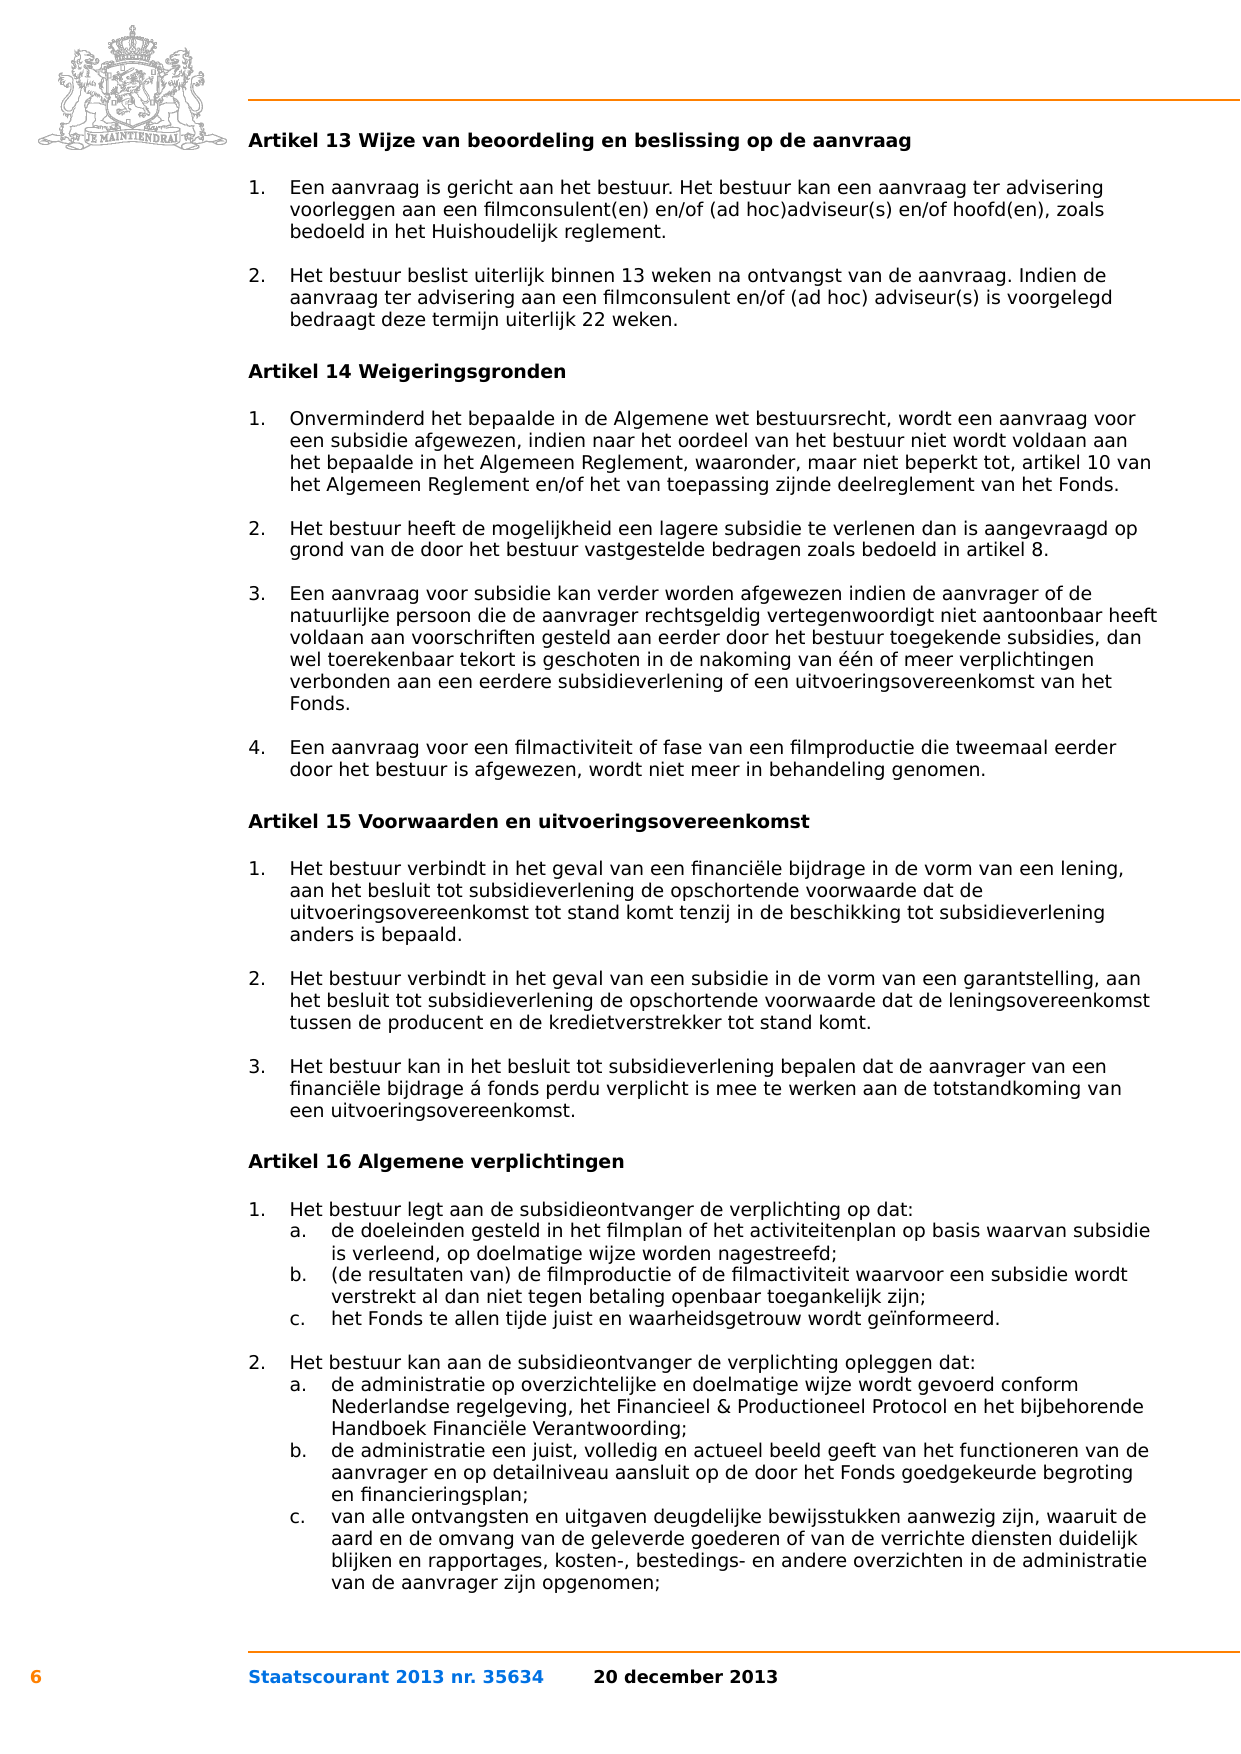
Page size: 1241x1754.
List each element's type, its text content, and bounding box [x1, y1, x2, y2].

text 3. Een aanvraag voor subsidie kan verder worden afgewezen indien de aanvrager of de natuurlijke persoon die de aanvrager rechtsgeldig vertegenwoordigt niet aantoonbaar heeft voldaan aan voorschriften gesteld aan eerder door het bestuur toegekende subsidies, dan wel toerekenbaar tekort is geschoten in de nakoming van één of meer verplichtingen verbonden aan een eerdere subsidieverlening of een uitvoeringsovereenkomst van het Fonds. [248, 583, 1163, 715]
subtitle Artikel 15 Voorwaarden en uitvoeringsovereenkomst [248, 811, 1163, 833]
text b. de administratie een juist, volledig en actueel beeld geeft van het functioneren van de aanvrager en op detailniveau aansluit op de door het Fonds goedgekeurde begroting en financieringsplan; [289, 1440, 1163, 1506]
picture [38, 25, 227, 150]
subtitle Artikel 16 Algemene verplichtingen [248, 1151, 1163, 1173]
text 1. Onverminderd het bepaalde in de Algemene wet bestuursrecht, wordt een aanvraag voor een subsidie afgewezen, indien naar het oordeel van het bestuur niet wordt voldaan aan het bepaalde in het Algemeen Reglement, waaronder, maar niet beperkt tot, artikel 10 van het Algemeen Reglement en/of het van toepassing zijnde deelreglement van het Fonds. [248, 408, 1163, 496]
text b. (de resultaten van) de filmproductie of de filmactiviteit waarvoor een subsidie wordt verstrekt al dan niet tegen betaling openbaar toegankelijk zijn; [289, 1264, 1163, 1308]
text a. de administratie op overzichtelijke en doelmatige wijze wordt gevoerd conform Nederlandse regelgeving, het Financieel & Productioneel Protocol en het bijbehorende Handboek Financiële Verantwoording; [289, 1374, 1163, 1440]
text 2. Het bestuur beslist uiterlijk binnen 13 weken na ontvangst van de aanvraag. Indien de aanvraag ter advisering aan een filmconsulent en/of (ad hoc) adviseur(s) is voorgelegd bedraagt deze termijn uiterlijk 22 weken. [248, 265, 1163, 331]
text 4. Een aanvraag voor een filmactiviteit of fase van een filmproductie die tweemaal eerder door het bestuur is afgewezen, wordt niet meer in behandeling genomen. [248, 737, 1163, 781]
text 3. Het bestuur kan in het besluit tot subsidieverlening bepalen dat de aanvrager van een financiële bijdrage á fonds perdu verplicht is mee te werken aan de totstandkoming van een uitvoeringsovereenkomst. [248, 1056, 1163, 1121]
text 1. Het bestuur legt aan de subsidieontvanger de verplichting op dat: [248, 1198, 1163, 1220]
text c. van alle ontvangsten en uitgaven deugdelijke bewijsstukken aanwezig zijn, waaruit de aard en de omvang van de geleverde goederen of van de verrichte diensten duidelijk blijken en rapportages, kosten-, bestedings- en andere overzichten in de administratie van de aanvrager zijn opgenomen; [289, 1506, 1163, 1594]
text 2. Het bestuur heeft de mogelijkheid een lagere subsidie te verlenen dan is aangevraagd op grond van de door het bestuur vastgestelde bedragen zoals bedoeld in artikel 8. [248, 517, 1163, 561]
text 2. Het bestuur kan aan de subsidieontvanger de verplichting opleggen dat: [248, 1352, 1163, 1374]
text c. het Fonds te allen tijde juist en waarheidsgetrouw wordt geïnformeerd. [289, 1308, 1163, 1330]
text 1. Een aanvraag is gericht aan het bestuur. Het bestuur kan een aanvraag ter advisering voorleggen aan een filmconsulent(en) en/of (ad hoc)adviseur(s) en/of hoofd(en), zoals bedoeld in het Huishoudelijk reglement. [248, 177, 1163, 243]
subtitle Artikel 13 Wijze van beoordeling en beslissing op de aanvraag [248, 130, 1163, 152]
text 1. Het bestuur verbindt in het geval van een financiële bijdrage in de vorm van een lening, aan het besluit tot subsidieverlening de opschortende voorwaarde dat de uitvoeringsovereenkomst tot stand komt tenzij in de beschikking tot subsidieverlening anders is bepaald. [248, 858, 1163, 946]
subtitle Artikel 14 Weigeringsgronden [248, 361, 1163, 383]
text a. de doeleinden gesteld in het filmplan of het activiteitenplan op basis waarvan subsidie is verleend, op doelmatige wijze worden nagestreefd; [289, 1220, 1163, 1264]
text 2. Het bestuur verbindt in het geval van een subsidie in de vorm van een garantstelling, aan het besluit tot subsidieverlening de opschortende voorwaarde dat de leningsovereenkomst tussen de producent en de kredietverstrekker tot stand komt. [248, 968, 1163, 1034]
